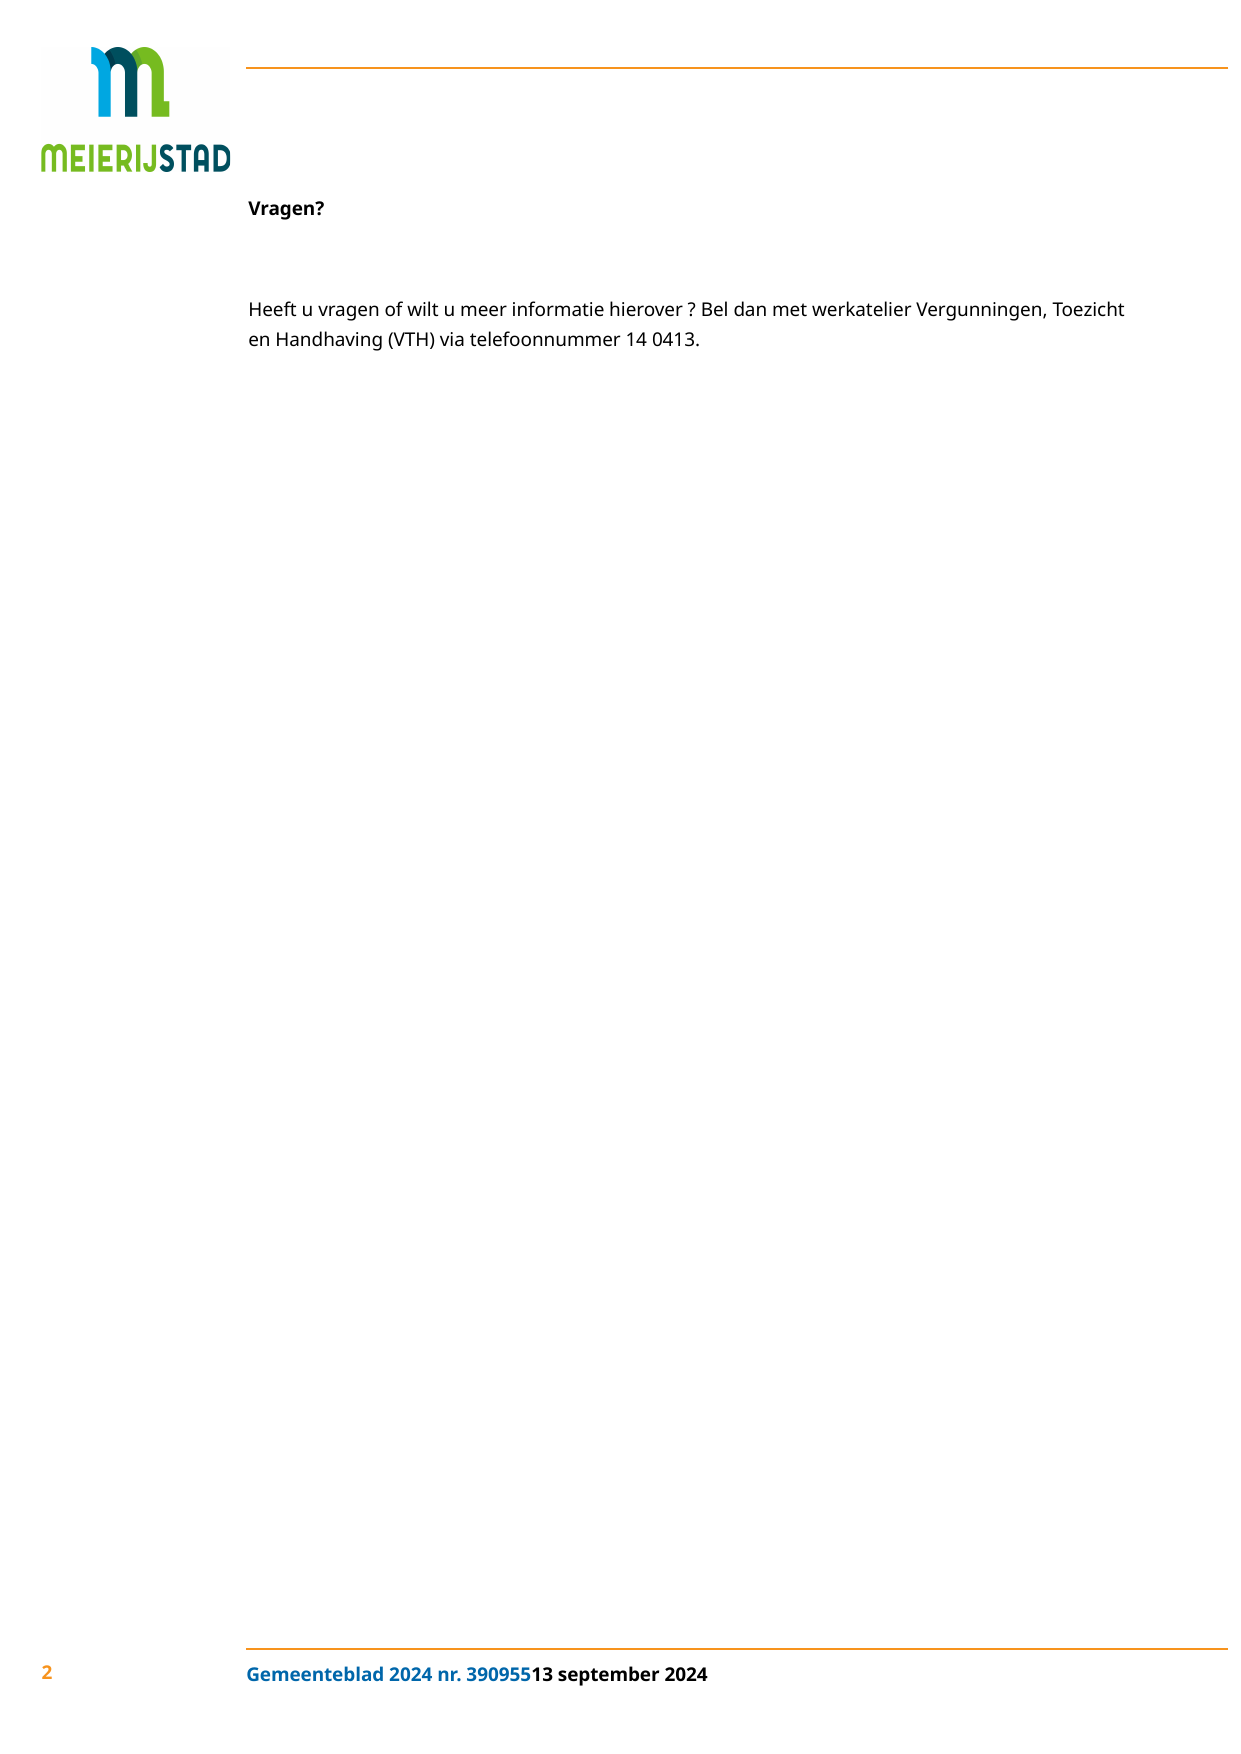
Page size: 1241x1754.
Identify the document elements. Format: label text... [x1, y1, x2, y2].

text Vragen? [248, 196, 1152, 221]
text Heeft u vragen of wilt u meer informatie hierover ? Bel dan met werkatelier Vergunningen, Toezicht en Handhaving (VTH) via telefoonnummer 14 0413. [248, 296, 1152, 352]
picture [41, 47, 231, 172]
